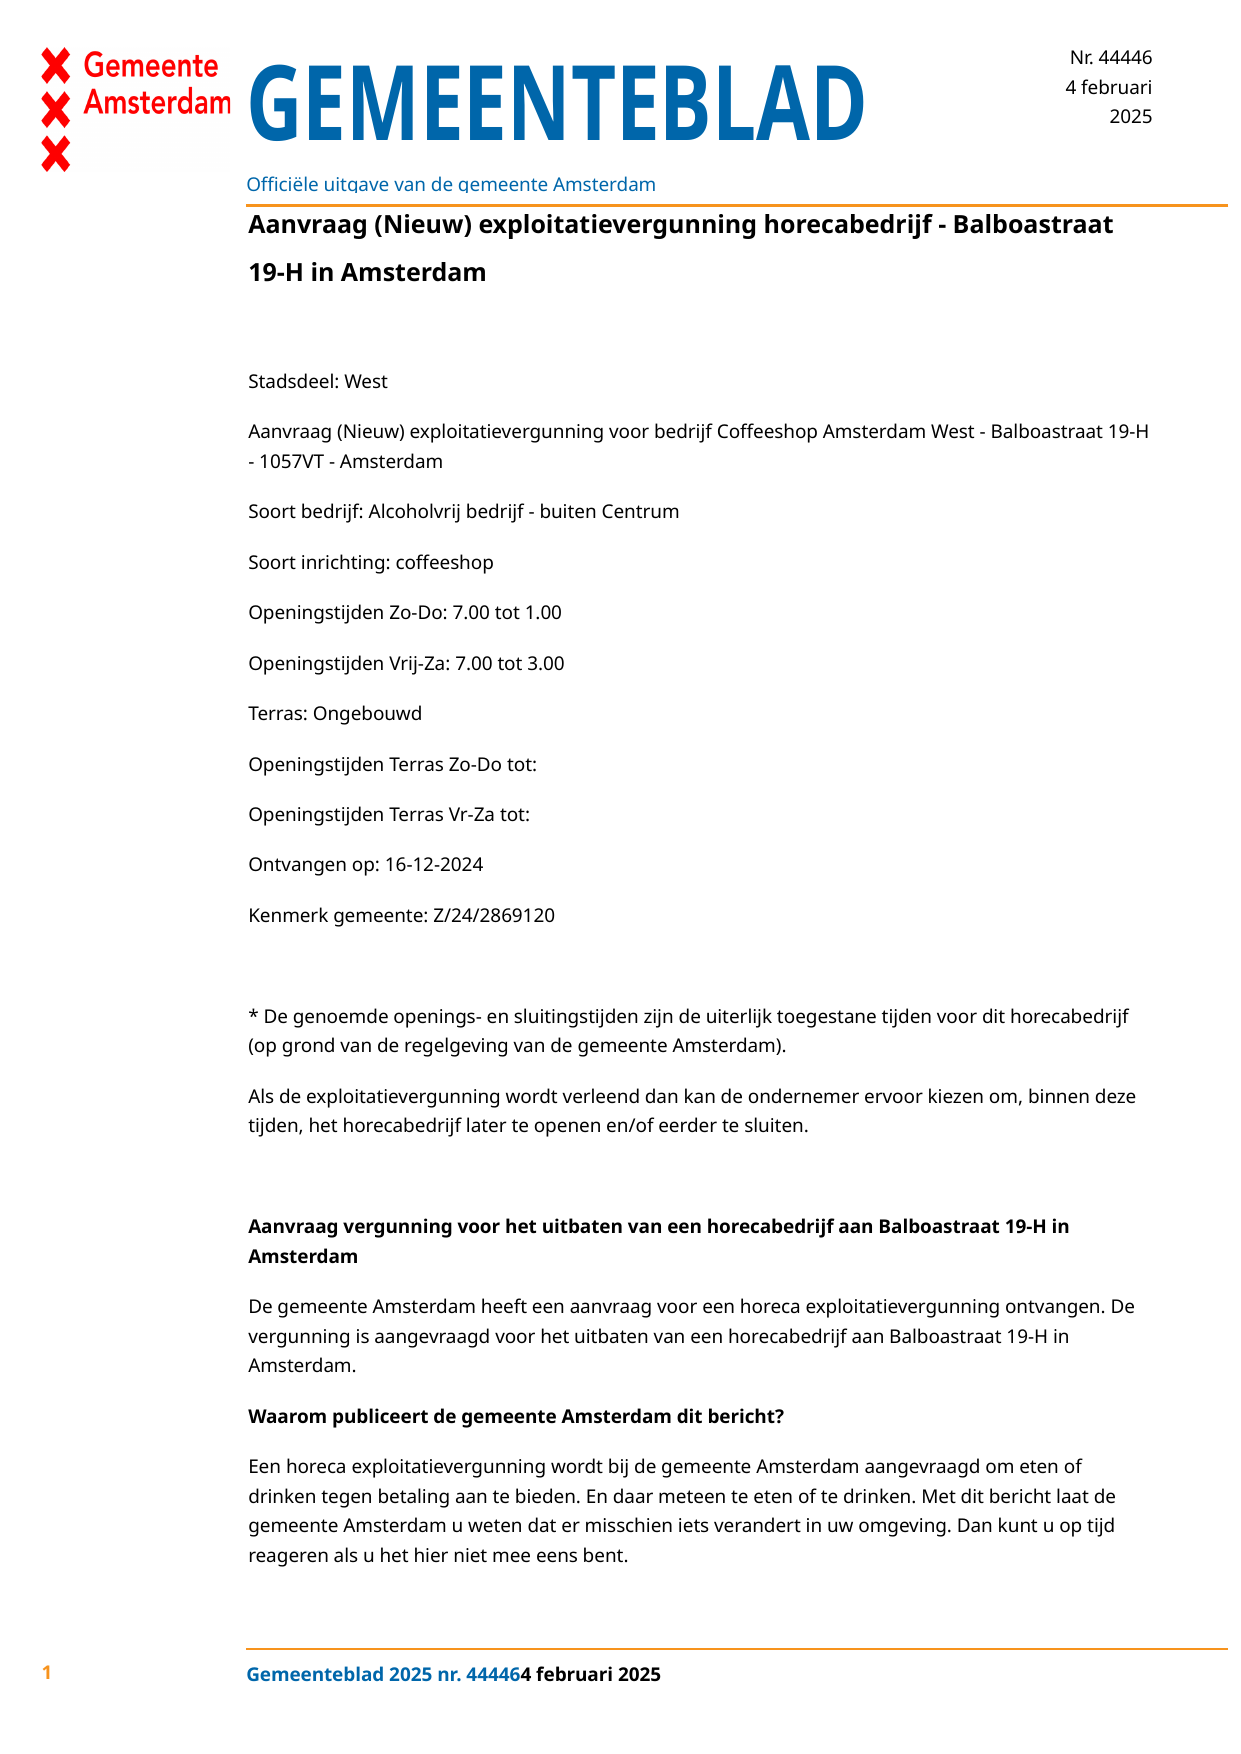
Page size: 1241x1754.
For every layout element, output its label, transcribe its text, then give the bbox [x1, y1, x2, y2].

text * De genoemde openings- en sluitingstijden zijn de uiterlijk toegestane tijden voor dit horecabedrijf (op grond van de regelgeving van de gemeente Amsterdam). [248, 1003, 1152, 1058]
text Openingstijden Zo-Do: 7.00 tot 1.00 [248, 599, 1152, 625]
text Aanvraag vergunning voor het uitbaten van een horecabedrijf aan Balboastraat 19-H in Amsterdam [248, 1213, 1152, 1269]
text Soort bedrijf: Alcoholvrij bedrijf - buiten Centrum [248, 499, 1152, 524]
text Openingstijden Terras Vr-Za tot: [248, 801, 1152, 827]
text Als de exploitatievergunning wordt verleend dan kan de ondernemer ervoor kiezen om, binnen deze tijden, het horecabedrijf later te openen en/of eerder te sluiten. [248, 1083, 1152, 1138]
text Stadsdeel: West [248, 368, 1152, 394]
text Aanvraag (Nieuw) exploitatievergunning voor bedrijf Coffeeshop Amsterdam West - Balboastraat 19-H - 1057VT - Amsterdam [248, 419, 1152, 474]
picture [41, 47, 231, 172]
text Aanvraag (Nieuw) exploitatievergunning horecabedrijf - Balboastraat 19-H in Amsterdam [248, 207, 1152, 288]
text De gemeente Amsterdam heeft een aanvraag voor een horeca exploitatievergunning ontvangen. De vergunning is aangevraagd voor het uitbaten van een horecabedrijf aan Balboastraat 19-H in Amsterdam. [248, 1293, 1152, 1378]
text Kenmerk gemeente: Z/24/2869120 [248, 902, 1152, 928]
text Openingstijden Vrij-Za: 7.00 tot 3.00 [248, 650, 1152, 676]
text Een horeca exploitatievergunning wordt bij de gemeente Amsterdam aangevraagd om eten of drinken tegen betaling aan te bieden. En daar meteen te eten of te drinken. Met dit bericht laat de gemeente Amsterdam u weten dat er misschien iets verandert in uw omgeving. Dan kunt u op tijd reageren als u het hier niet mee eens bent. [248, 1453, 1152, 1568]
text Soort inrichting: coffeeshop [248, 549, 1152, 575]
text Waarom publiceert de gemeente Amsterdam dit bericht? [248, 1403, 1152, 1429]
text Openingstijden Terras Zo-Do tot: [248, 751, 1152, 777]
text Terras: Ongebouwd [248, 700, 1152, 726]
text Ontvangen op: 16-12-2024 [248, 852, 1152, 877]
